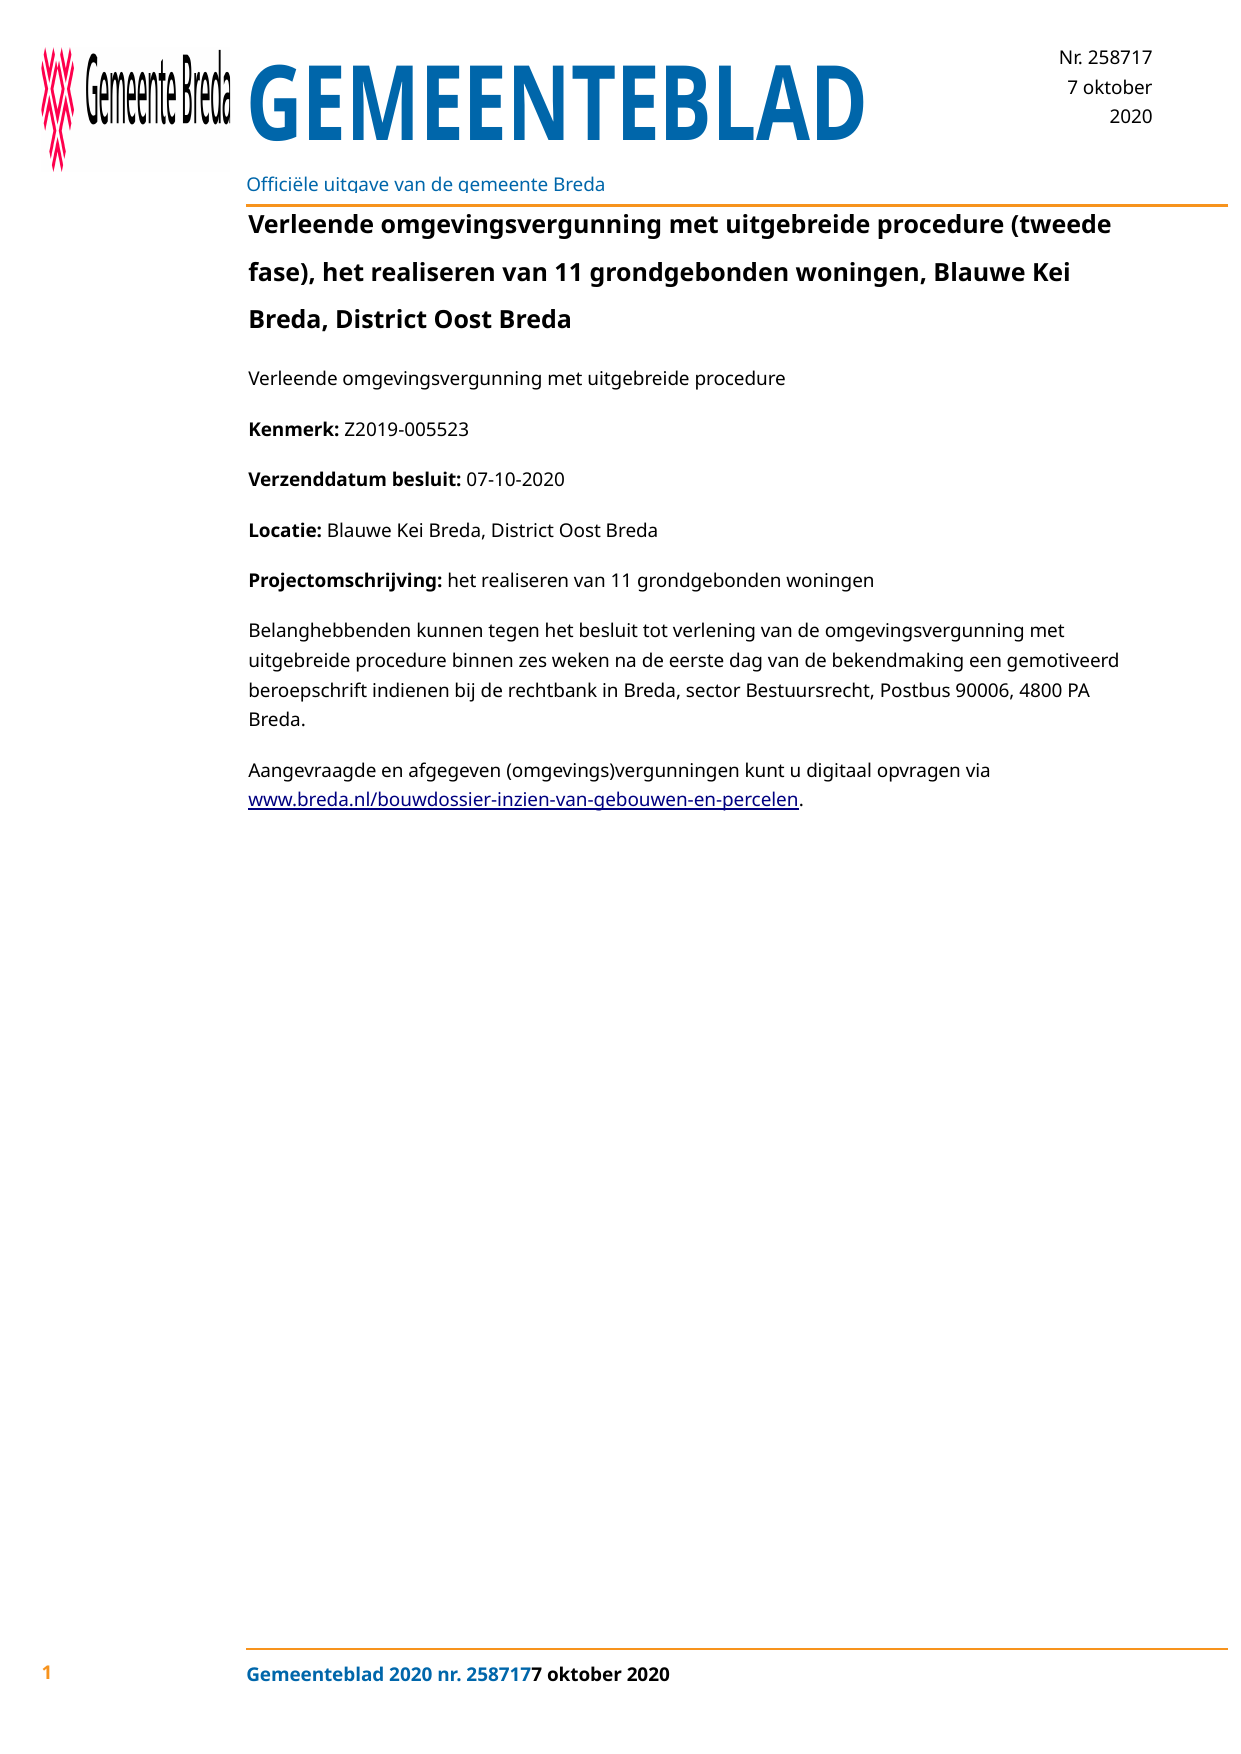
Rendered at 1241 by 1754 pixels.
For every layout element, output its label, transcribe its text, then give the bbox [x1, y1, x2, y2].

text Verleende omgevingsvergunning met uitgebreide procedure [248, 366, 1152, 391]
text Locatie: Blauwe Kei Breda, District Oost Breda [248, 517, 1152, 542]
text Verleende omgevingsvergunning met uitgebreide procedure (tweede fase), het realiseren van 11 grondgebonden woningen, Blauwe Kei Breda, District Oost Breda [248, 207, 1152, 336]
text Aangevraagde en afgegeven (omgevings)vergunningen kunt u digitaal opvragen via www.breda.nl/bouwdossier-inzien-van-gebouwen-en-percelen. [248, 757, 1152, 812]
picture [41, 47, 231, 172]
text Kenmerk: Z2019-005523 [248, 416, 1152, 442]
text Belanghebbenden kunnen tegen het besluit tot verlening van de omgevingsvergunning met uitgebreide procedure binnen zes weken na de eerste dag van de bekendmaking een gemotiveerd beroepschrift indienen bij de rechtbank in Breda, sector Bestuursrecht, Postbus 90006, 4800 PA Breda. [248, 618, 1152, 732]
text Verzenddatum besluit: 07-10-2020 [248, 466, 1152, 492]
text Projectomschrijving: het realiseren van 11 grondgebonden woningen [248, 567, 1152, 593]
